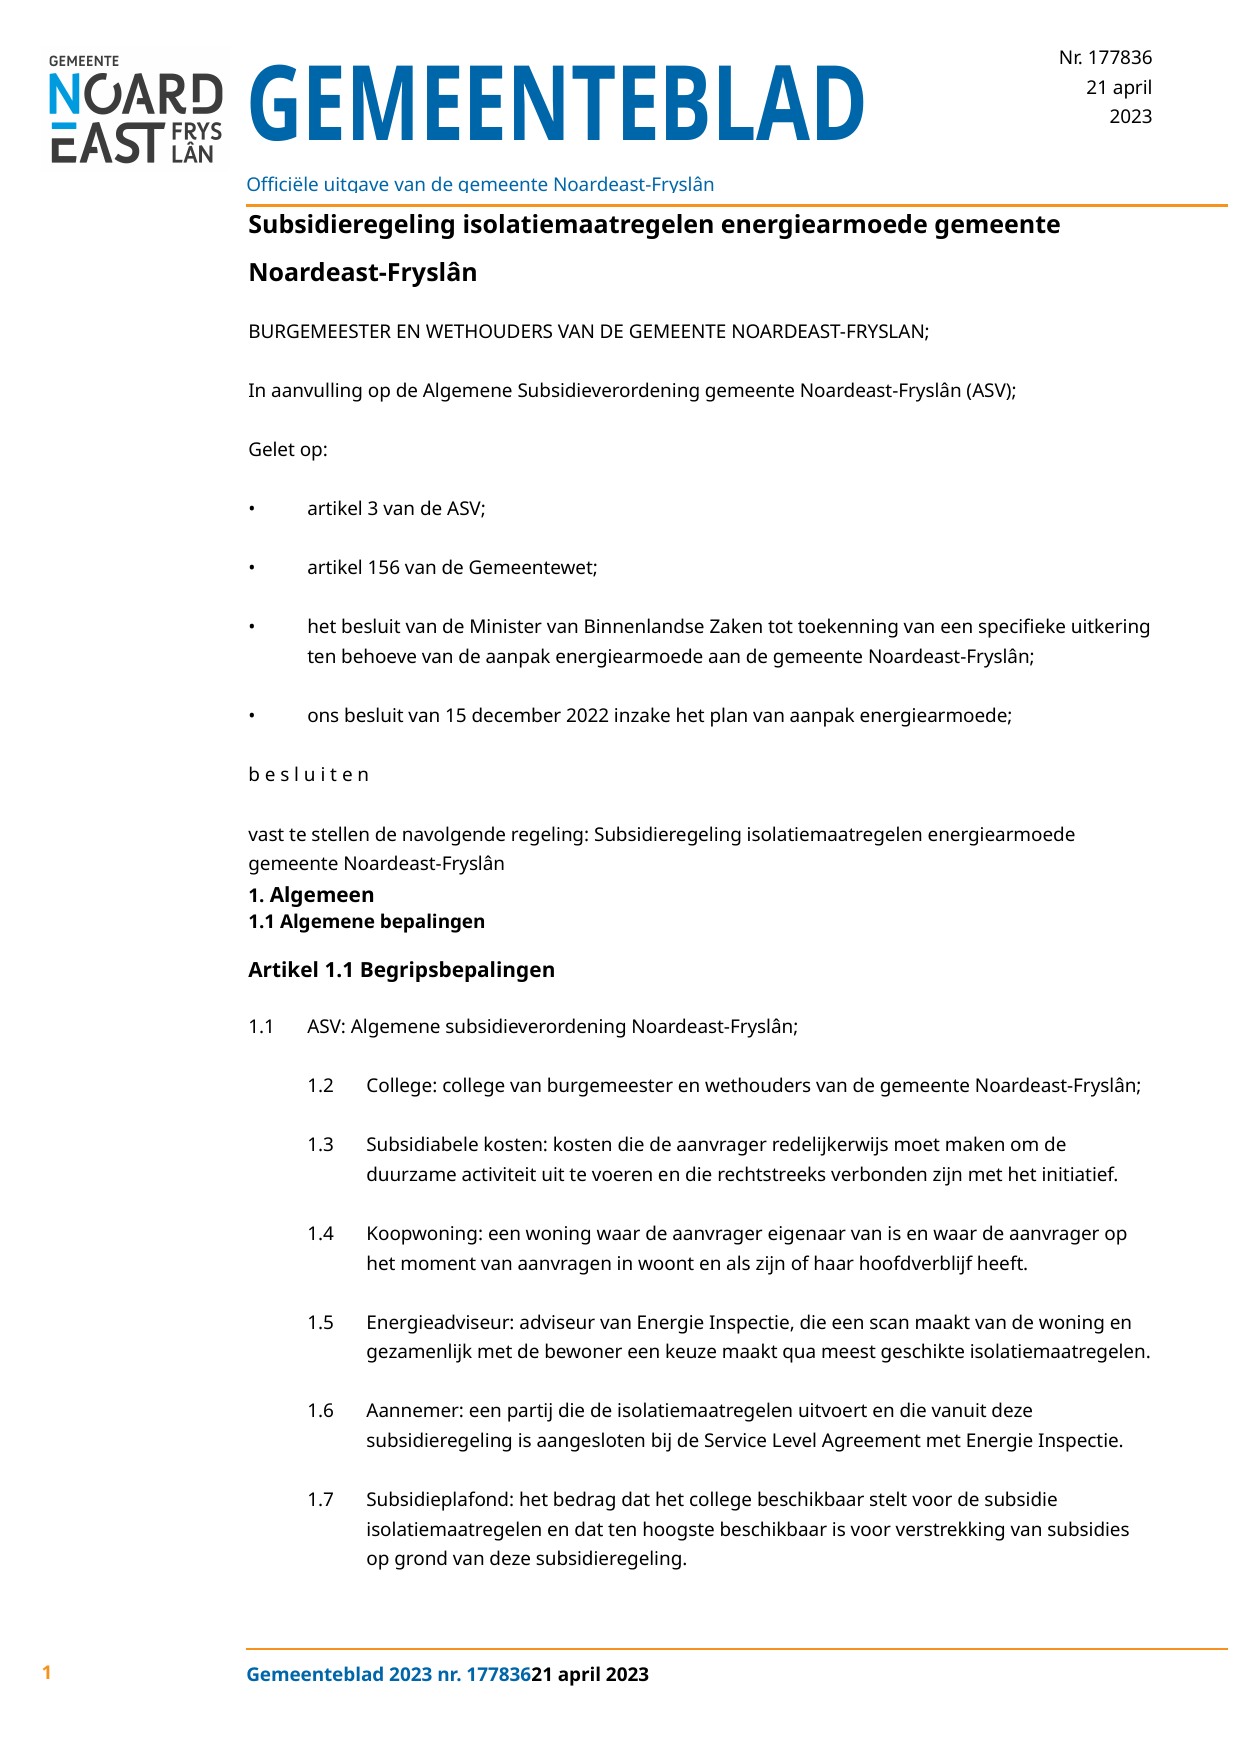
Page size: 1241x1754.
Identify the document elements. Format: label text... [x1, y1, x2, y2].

text Artikel 1.1 Begripsbepalingen [248, 955, 1152, 983]
list ASV: Algemene subsidieverordening Noardeast-Fryslân; [248, 1013, 1152, 1039]
list College: college van burgemeester en wethouders van de gemeente Noardeast-Fryslân; [307, 1072, 1152, 1098]
text vast te stellen de navolgende regeling: Subsidieregeling isolatiemaatregelen energiearmoede gemeente Noardeast-Fryslân [248, 821, 1152, 876]
list Subsidieplafond: het bedrag dat het college beschikbaar stelt voor de subsidie isolatiemaatregelen en dat ten hoogste beschikbaar is voor verstrekking van subsidies op grond van deze subsidieregeling. [307, 1486, 1152, 1571]
list Koopwoning: een woning waar de aanvrager eigenaar van is en waar de aanvrager op het moment van aanvragen in woont en als zijn of haar hoofdverblijf heeft. [307, 1220, 1152, 1275]
text Gelet op: [248, 436, 1152, 462]
picture [41, 47, 231, 172]
text b e s l u i t e n [248, 762, 1152, 787]
text 1.1 Algemene bepalingen [248, 908, 1152, 934]
list artikel 156 van de Gemeentewet; [248, 554, 1152, 580]
list Subsidiabele kosten: kosten die de aanvrager redelijkerwijs moet maken om de duurzame activiteit uit te voeren en die rechtstreeks verbonden zijn met het initiatief. [307, 1131, 1152, 1187]
list het besluit van de Minister van Binnenlandse Zaken tot toekenning van een specifieke uitkering ten behoeve van de aanpak energiearmoede aan de gemeente Noardeast-Fryslân; [248, 614, 1152, 669]
text In aanvulling op de Algemene Subsidieverordening gemeente Noardeast-Fryslân (ASV); [248, 377, 1152, 403]
list Energieadviseur: adviseur van Energie Inspectie, die een scan maakt van de woning en gezamenlijk met de bewoner een keuze maakt qua meest geschikte isolatiemaatregelen. [307, 1309, 1152, 1364]
text BURGEMEESTER EN WETHOUDERS VAN DE GEMEENTE NOARDEAST-FRYSLAN; [248, 318, 1152, 344]
text Subsidieregeling isolatiemaatregelen energiearmoede gemeente Noardeast-Fryslân [248, 207, 1152, 288]
list artikel 3 van de ASV; [248, 495, 1152, 521]
list Aannemer: een partij die de isolatiemaatregelen uitvoert en die vanuit deze subsidieregeling is aangesloten bij de Service Level Agreement met Energie Inspectie. [307, 1398, 1152, 1453]
text 1. Algemeen [248, 880, 1152, 908]
list ons besluit van 15 december 2022 inzake het plan van aanpak energiearmoede; [248, 702, 1152, 728]
